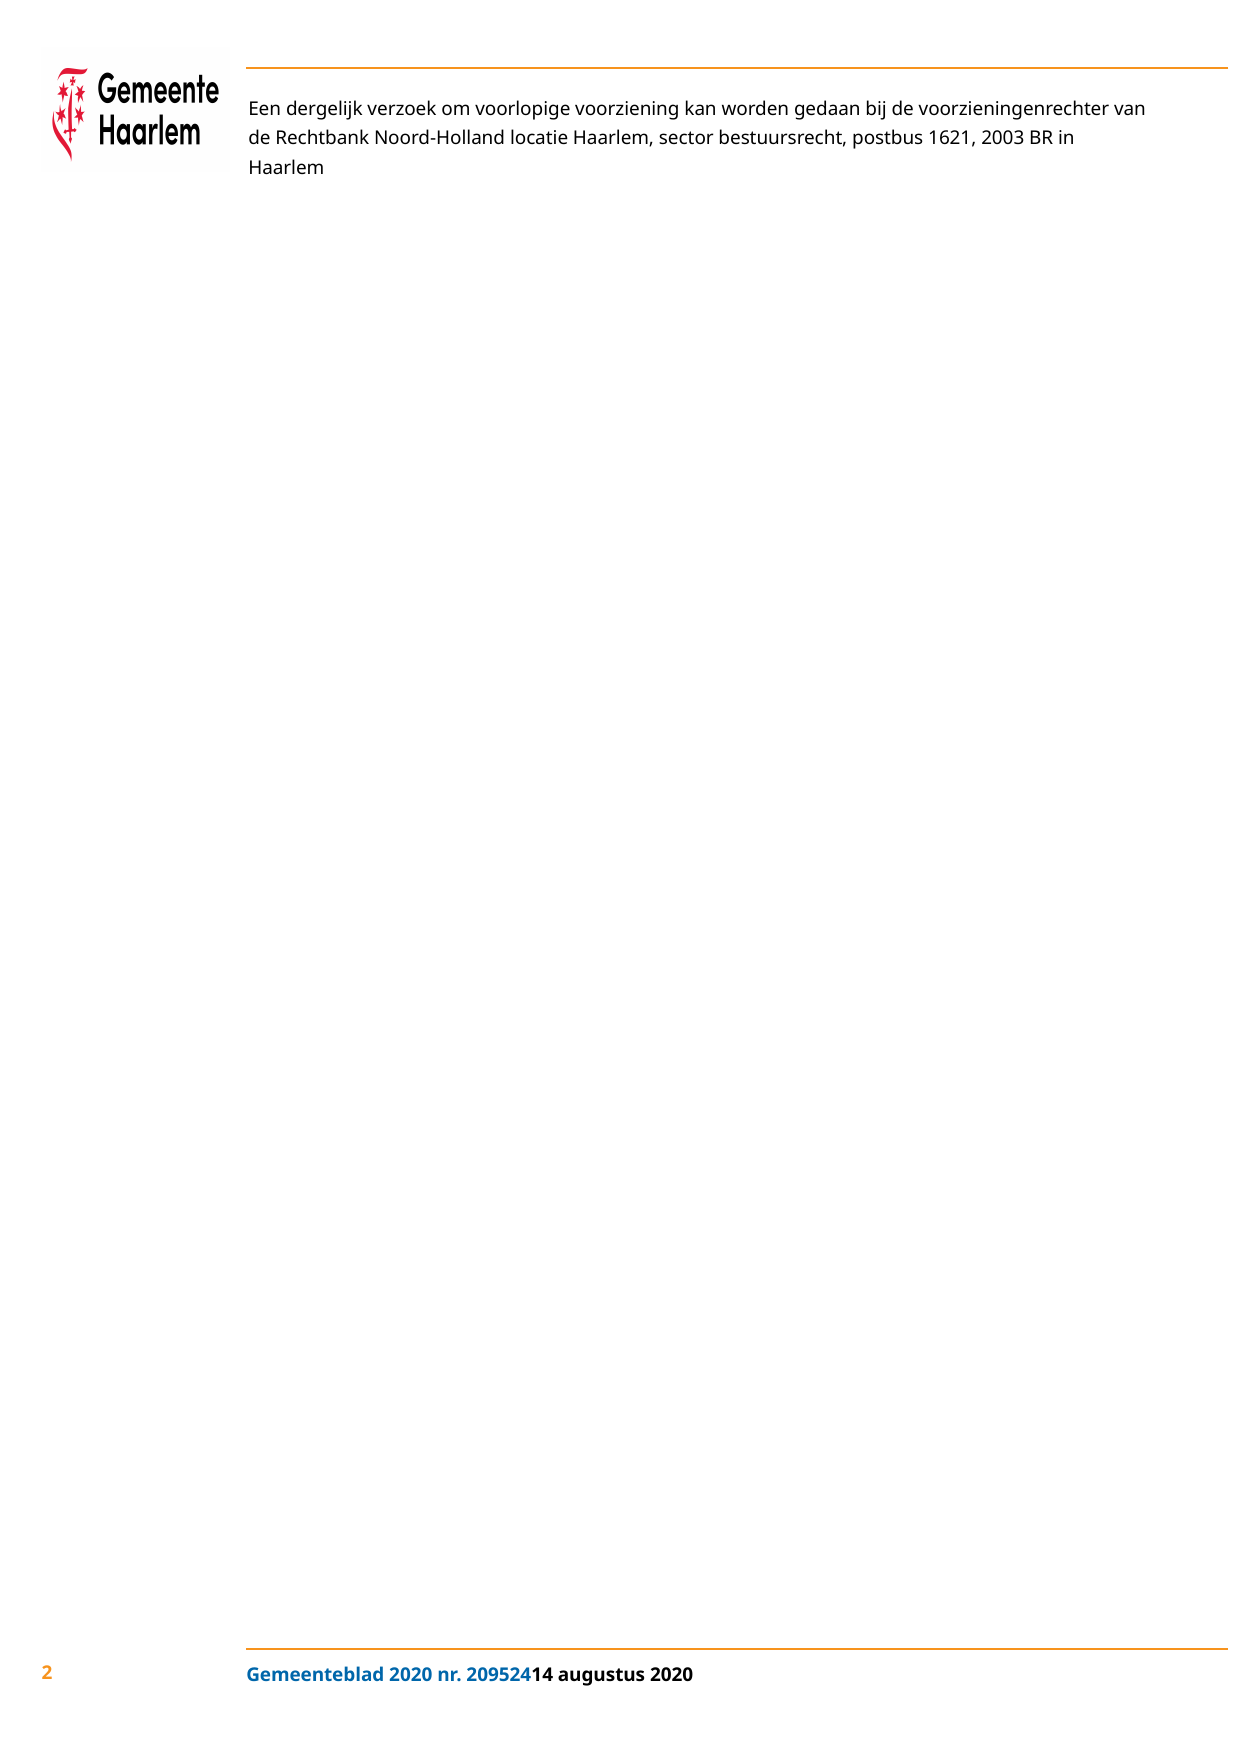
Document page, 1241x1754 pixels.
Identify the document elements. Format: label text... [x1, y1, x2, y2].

picture [41, 47, 231, 172]
text Een dergelijk verzoek om voorlopige voorziening kan worden gedaan bij de voorzieningenrechter van de Rechtbank Noord-Holland locatie Haarlem, sector bestuursrecht, postbus 1621, 2003 BR in Haarlem [248, 95, 1152, 180]
